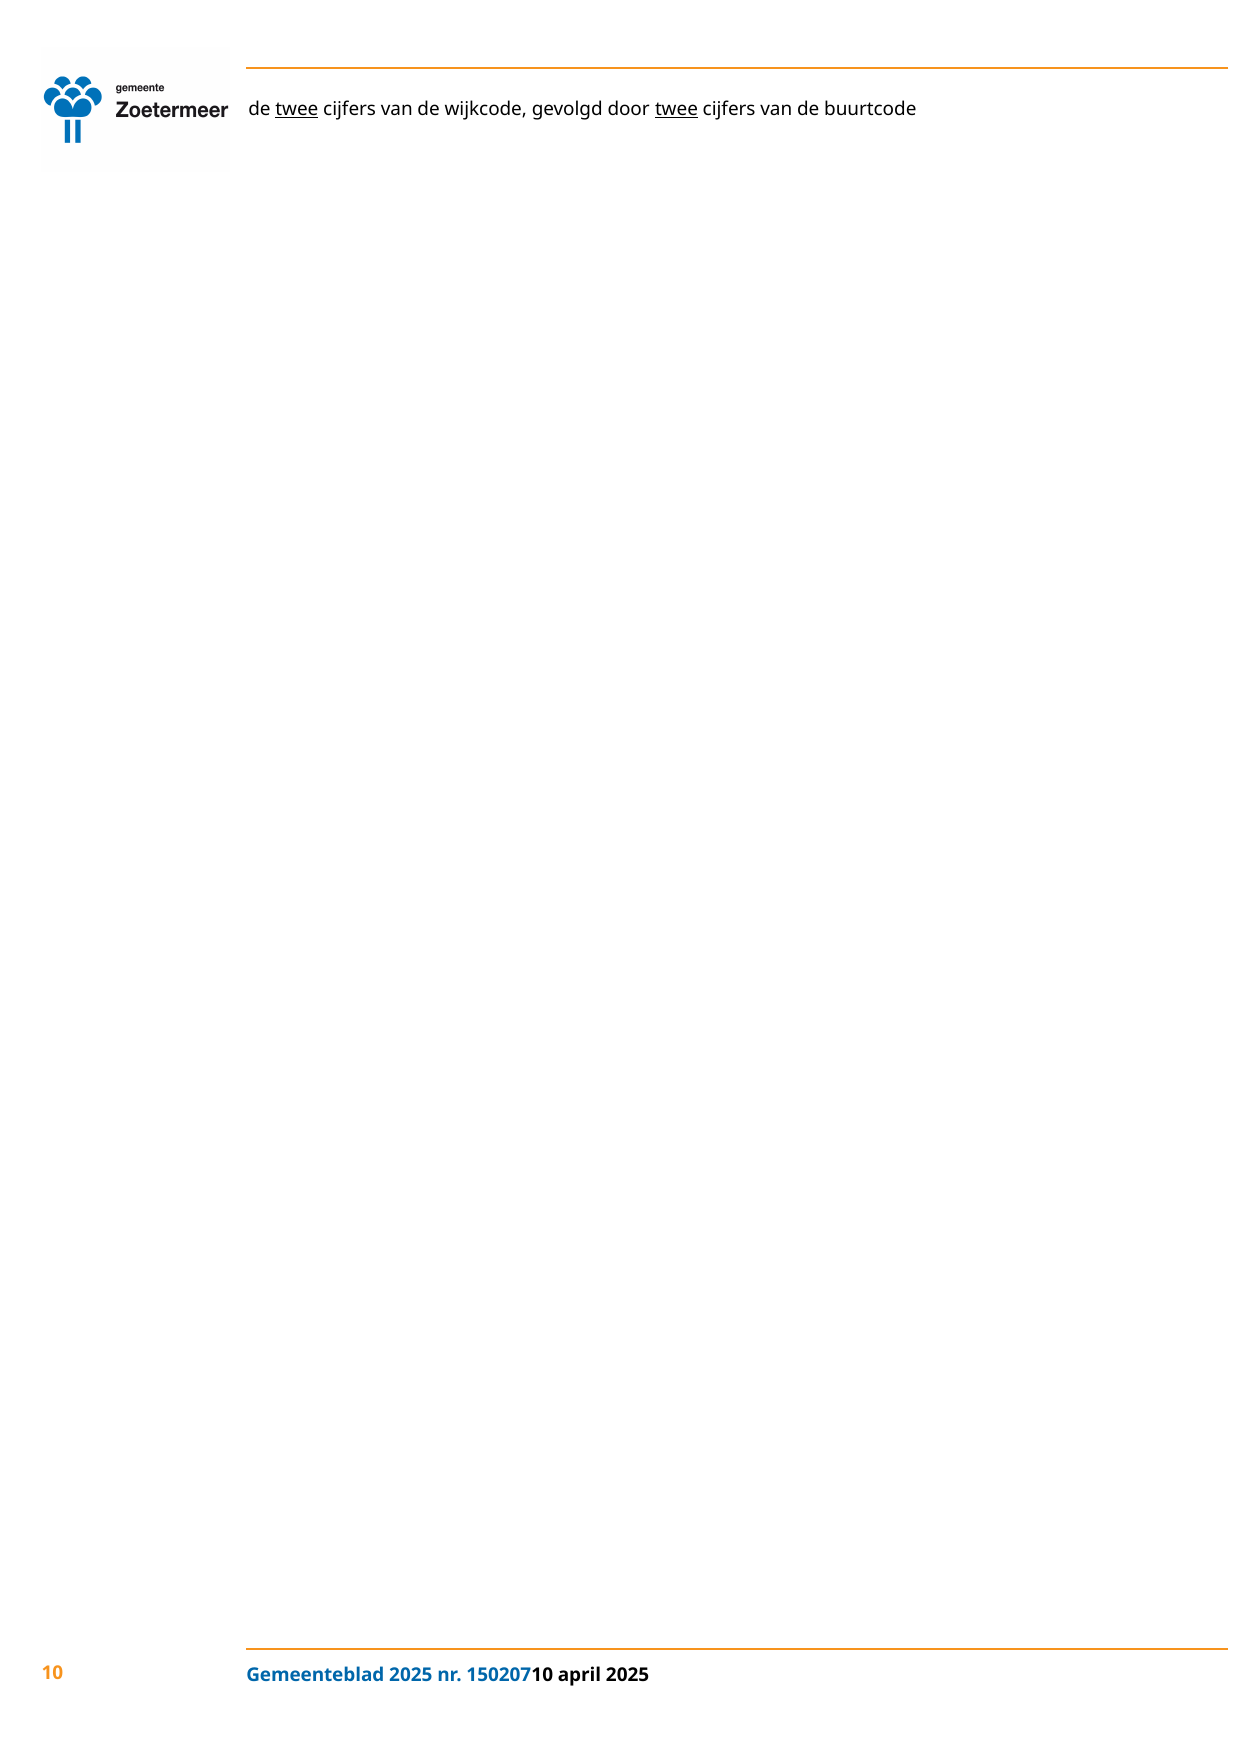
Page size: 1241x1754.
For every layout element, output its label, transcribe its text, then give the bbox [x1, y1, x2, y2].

text de twee cijfers van de wijkcode, gevolgd door twee cijfers van de buurtcode [248, 95, 1152, 121]
picture [41, 47, 231, 172]
